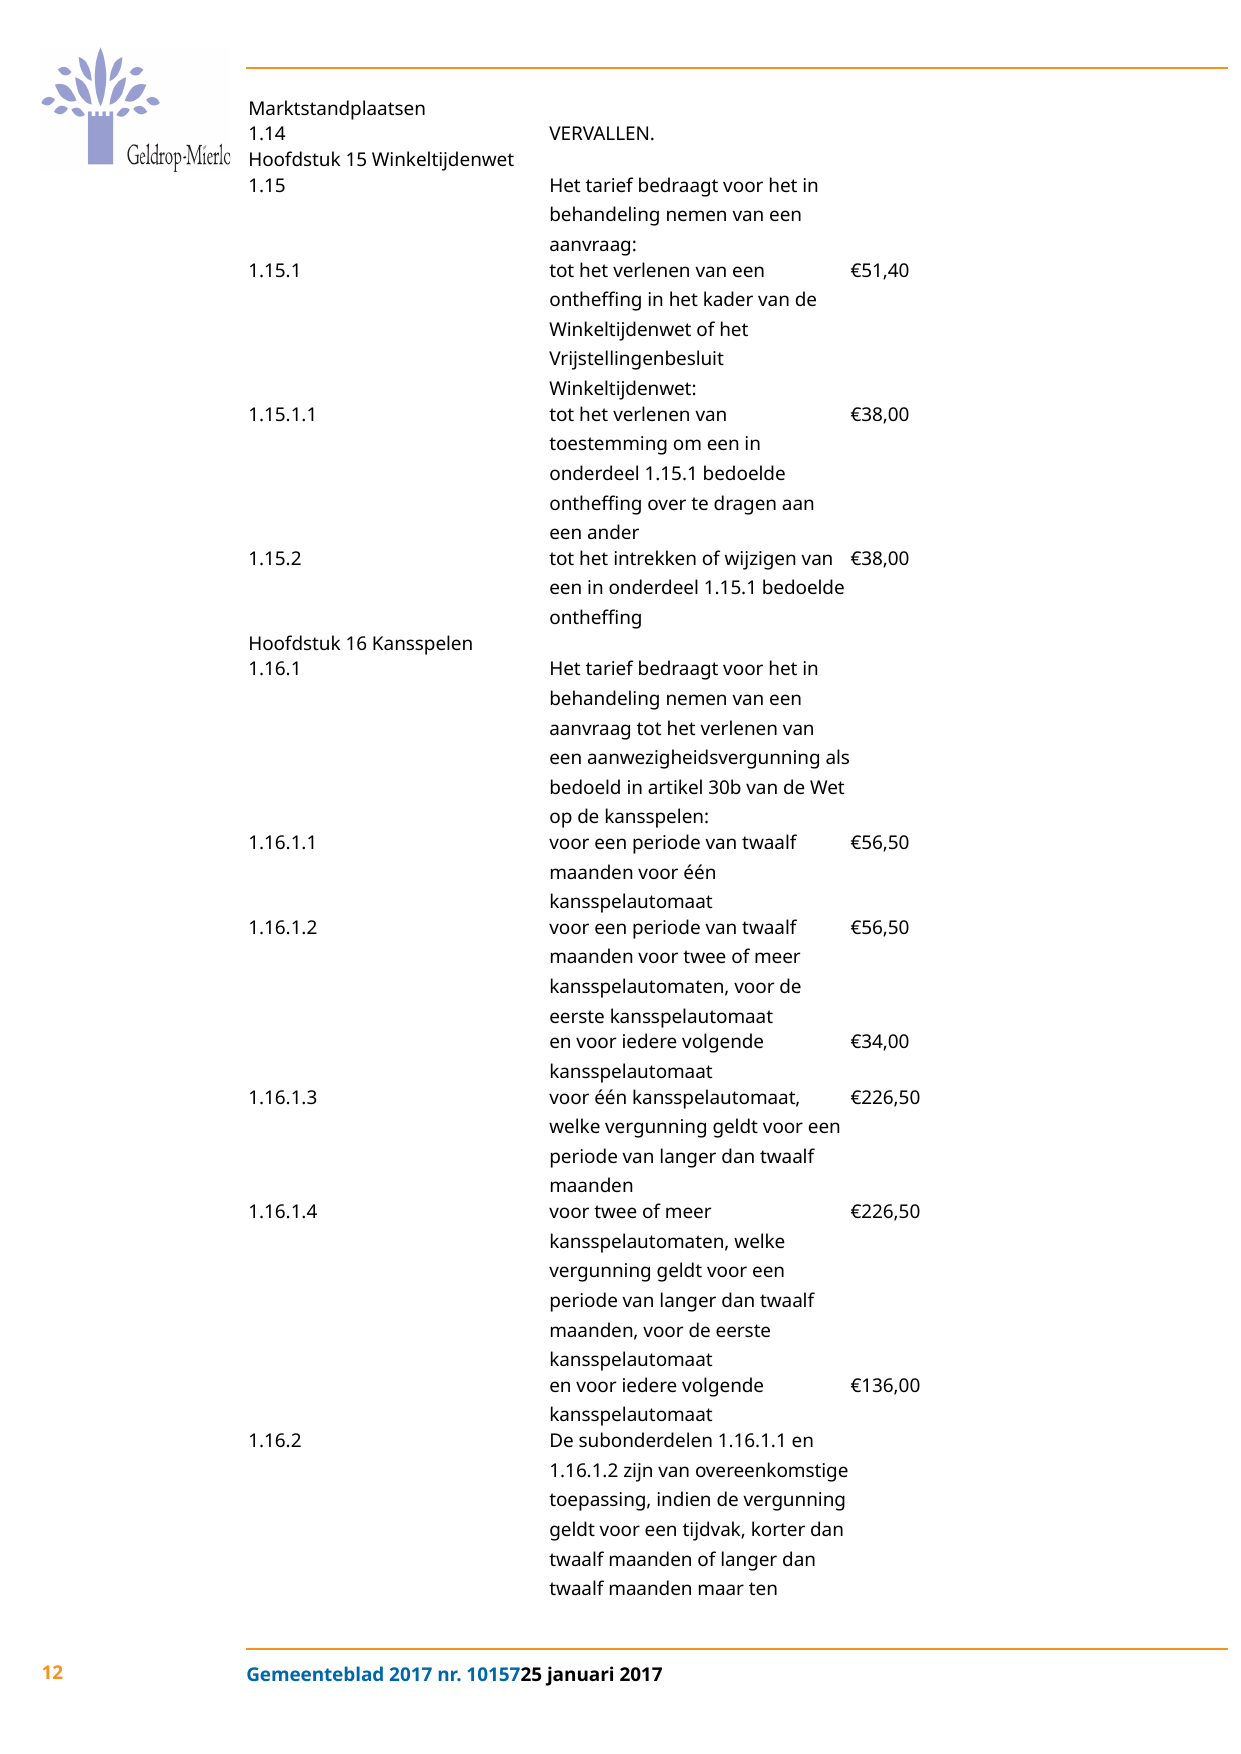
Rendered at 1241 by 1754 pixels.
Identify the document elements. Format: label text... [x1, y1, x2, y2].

table_cell Het tarief bedraagt voor het in behandeling nemen van een aanvraag: [549, 172, 850, 257]
table_cell €56,50 [850, 914, 1152, 1029]
table_cell [248, 1372, 549, 1427]
table_cell voor één kansspelautomaat, welke vergunning geldt voor een periode van langer dan twaalf maanden [549, 1084, 850, 1198]
table_cell €136,00 [850, 1372, 1152, 1427]
table_cell tot het verlenen van een ontheffing in het kader van de Winkeltijdenwet of het Vrijstellingenbesluit Winkeltijdenwet: [549, 257, 850, 401]
table_cell Hoofdstuk 15 Winkeltijdenwet [248, 146, 549, 172]
table_cell €34,00 [850, 1029, 1152, 1084]
table_cell 1.15 [248, 172, 549, 257]
table_cell voor een periode van twaalf maanden voor twee of meer kansspelautomaten, voor de eerste kansspelautomaat [549, 914, 850, 1029]
table_cell tot het intrekken of wijzigen van een in onderdeel 1.15.1 bedoelde ontheffing [549, 545, 850, 630]
table_cell [248, 1029, 549, 1084]
table_cell en voor iedere volgende kansspelautomaat [549, 1029, 850, 1084]
table_cell [850, 656, 1152, 829]
table_cell 1.16.1.2 [248, 914, 549, 1029]
table_cell en voor iedere volgende kansspelautomaat [549, 1372, 850, 1427]
table_cell [850, 1428, 1152, 1601]
table_cell 1.16.1.3 [248, 1084, 549, 1198]
table_cell 1.16.1.4 [248, 1199, 549, 1372]
table_cell 1.16.1.1 [248, 829, 549, 914]
table_cell [850, 172, 1152, 257]
table_cell €226,50 [850, 1199, 1152, 1372]
table_cell 1.14 [248, 121, 549, 146]
table_cell tot het verlenen van toestemming om een in onderdeel 1.15.1 bedoelde ontheffing over te dragen aan een ander [549, 401, 850, 545]
table_cell 1.15.2 [248, 545, 549, 630]
table_cell [850, 121, 1152, 146]
table_cell €51,40 [850, 257, 1152, 401]
table_cell €38,00 [850, 545, 1152, 630]
table_cell voor twee of meer kansspelautomaten, welke vergunning geldt voor een periode van langer dan twaalf maanden, voor de eerste kansspelautomaat [549, 1199, 850, 1372]
picture [41, 47, 231, 172]
table_cell De subonderdelen 1.16.1.1 en 1.16.1.2 zijn van overeenkomstige toepassing, indien de vergunning geldt voor een tijdvak, korter dan twaalf maanden of langer dan twaalf maanden maar ten [549, 1428, 850, 1601]
table_cell Het tarief bedraagt voor het in behandeling nemen van een aanvraag tot het verlenen van een aanwezigheidsvergunning als bedoeld in artikel 30b van de Wet op de kansspelen: [549, 656, 850, 829]
table_cell Hoofdstuk 16 Kansspelen [248, 630, 549, 656]
table_cell voor een periode van twaalf maanden voor één kansspelautomaat [549, 829, 850, 914]
table_cell Marktstandplaatsen [248, 95, 549, 121]
table_cell 1.15.1 [248, 257, 549, 401]
table_cell 1.15.1.1 [248, 401, 549, 545]
table_cell €38,00 [850, 401, 1152, 545]
table_cell €56,50 [850, 829, 1152, 914]
table_cell 1.16.2 [248, 1428, 549, 1601]
table_cell VERVALLEN. [549, 121, 850, 146]
table_cell €226,50 [850, 1084, 1152, 1198]
table_cell 1.16.1 [248, 656, 549, 829]
